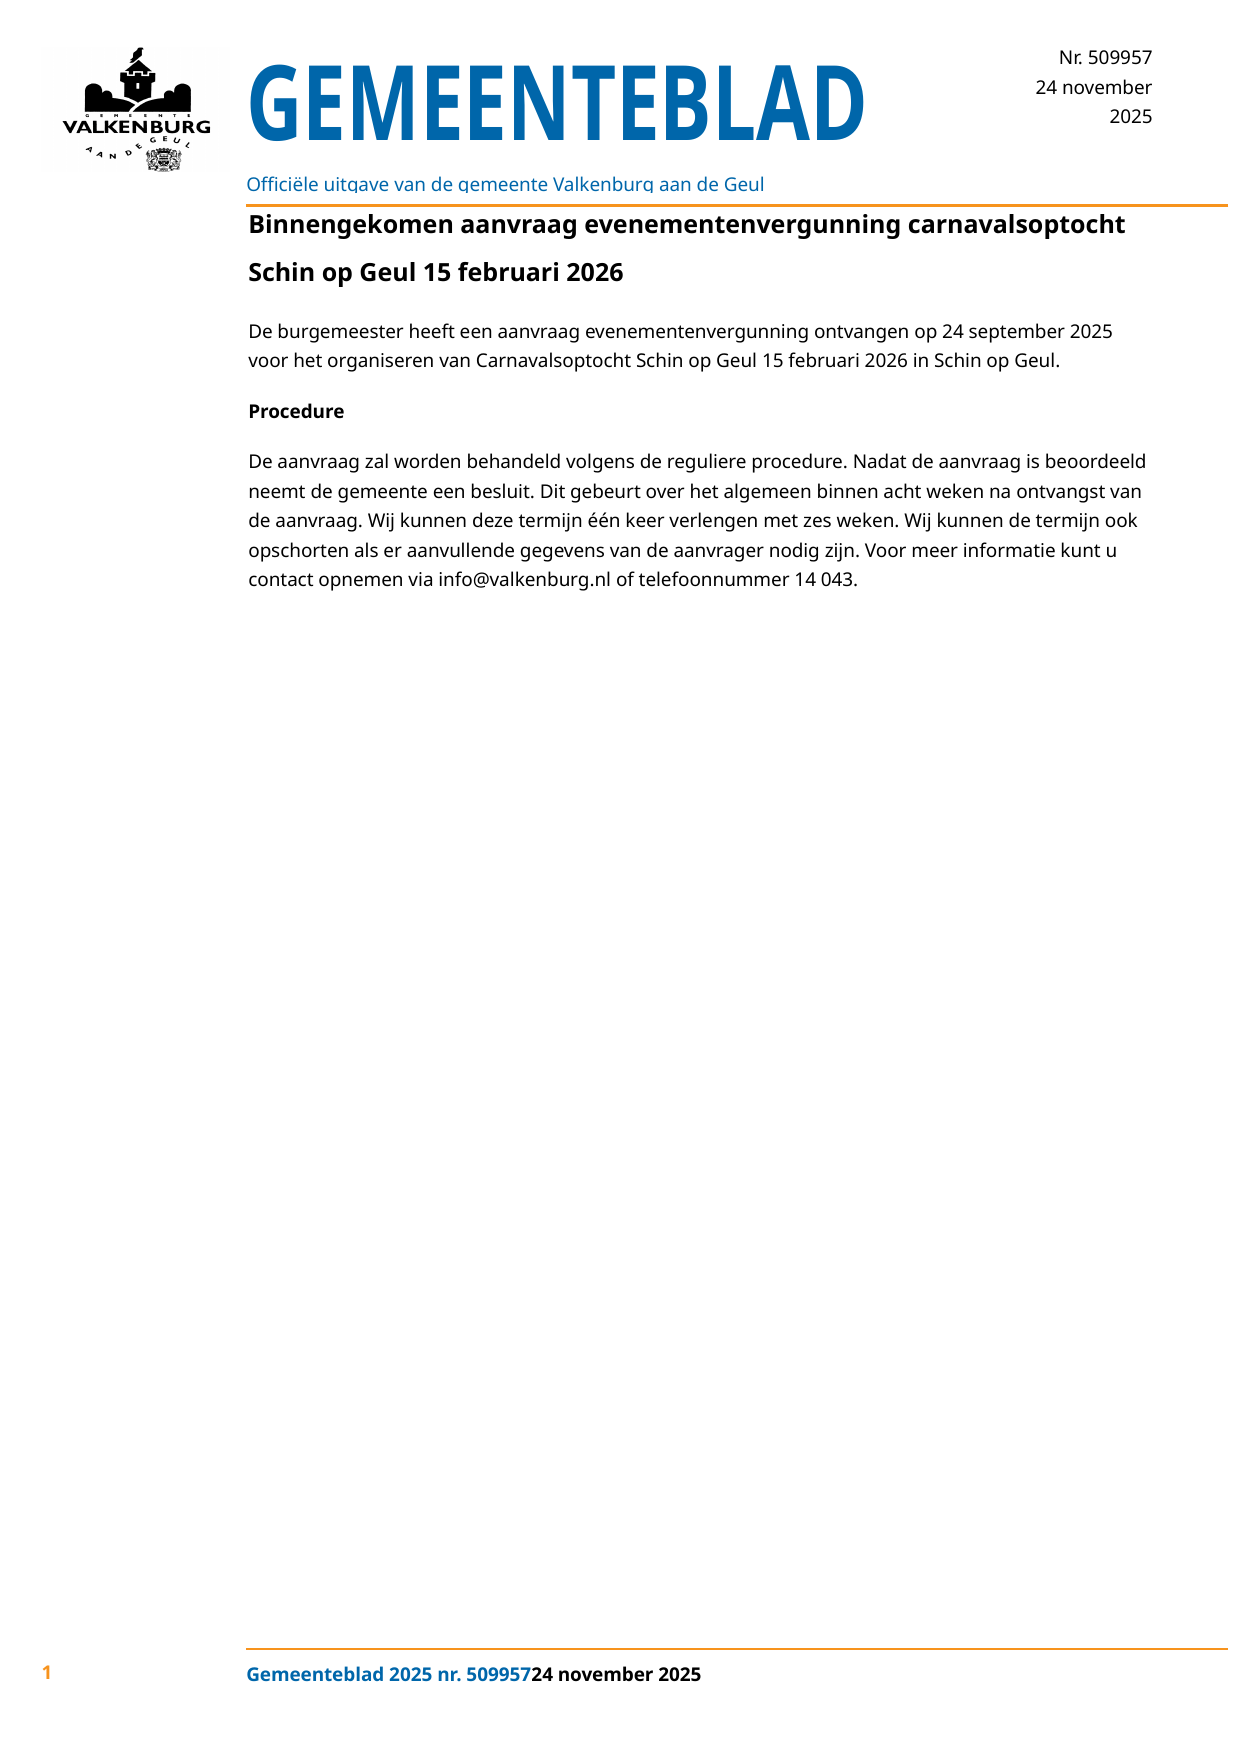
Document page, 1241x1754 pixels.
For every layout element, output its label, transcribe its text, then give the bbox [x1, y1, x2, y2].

text Procedure [248, 398, 1152, 424]
picture [41, 47, 231, 172]
text De aanvraag zal worden behandeld volgens de reguliere procedure. Nadat de aanvraag is beoordeeld neemt de gemeente een besluit. Dit gebeurt over het algemeen binnen acht weken na ontvangst van de aanvraag. Wij kunnen deze termijn één keer verlengen met zes weken. Wij kunnen de termijn ook opschorten als er aanvullende gegevens van de aanvrager nodig zijn. Voor meer informatie kunt u contact opnemen via info@valkenburg.nl of telefoonnummer 14 043. [248, 448, 1152, 592]
text Binnengekomen aanvraag evenementenvergunning carnavalsoptocht Schin op Geul 15 februari 2026 [248, 207, 1152, 288]
text De burgemeester heeft een aanvraag evenementenvergunning ontvangen op 24 september 2025 voor het organiseren van Carnavalsoptocht Schin op Geul 15 februari 2026 in Schin op Geul. [248, 318, 1152, 373]
